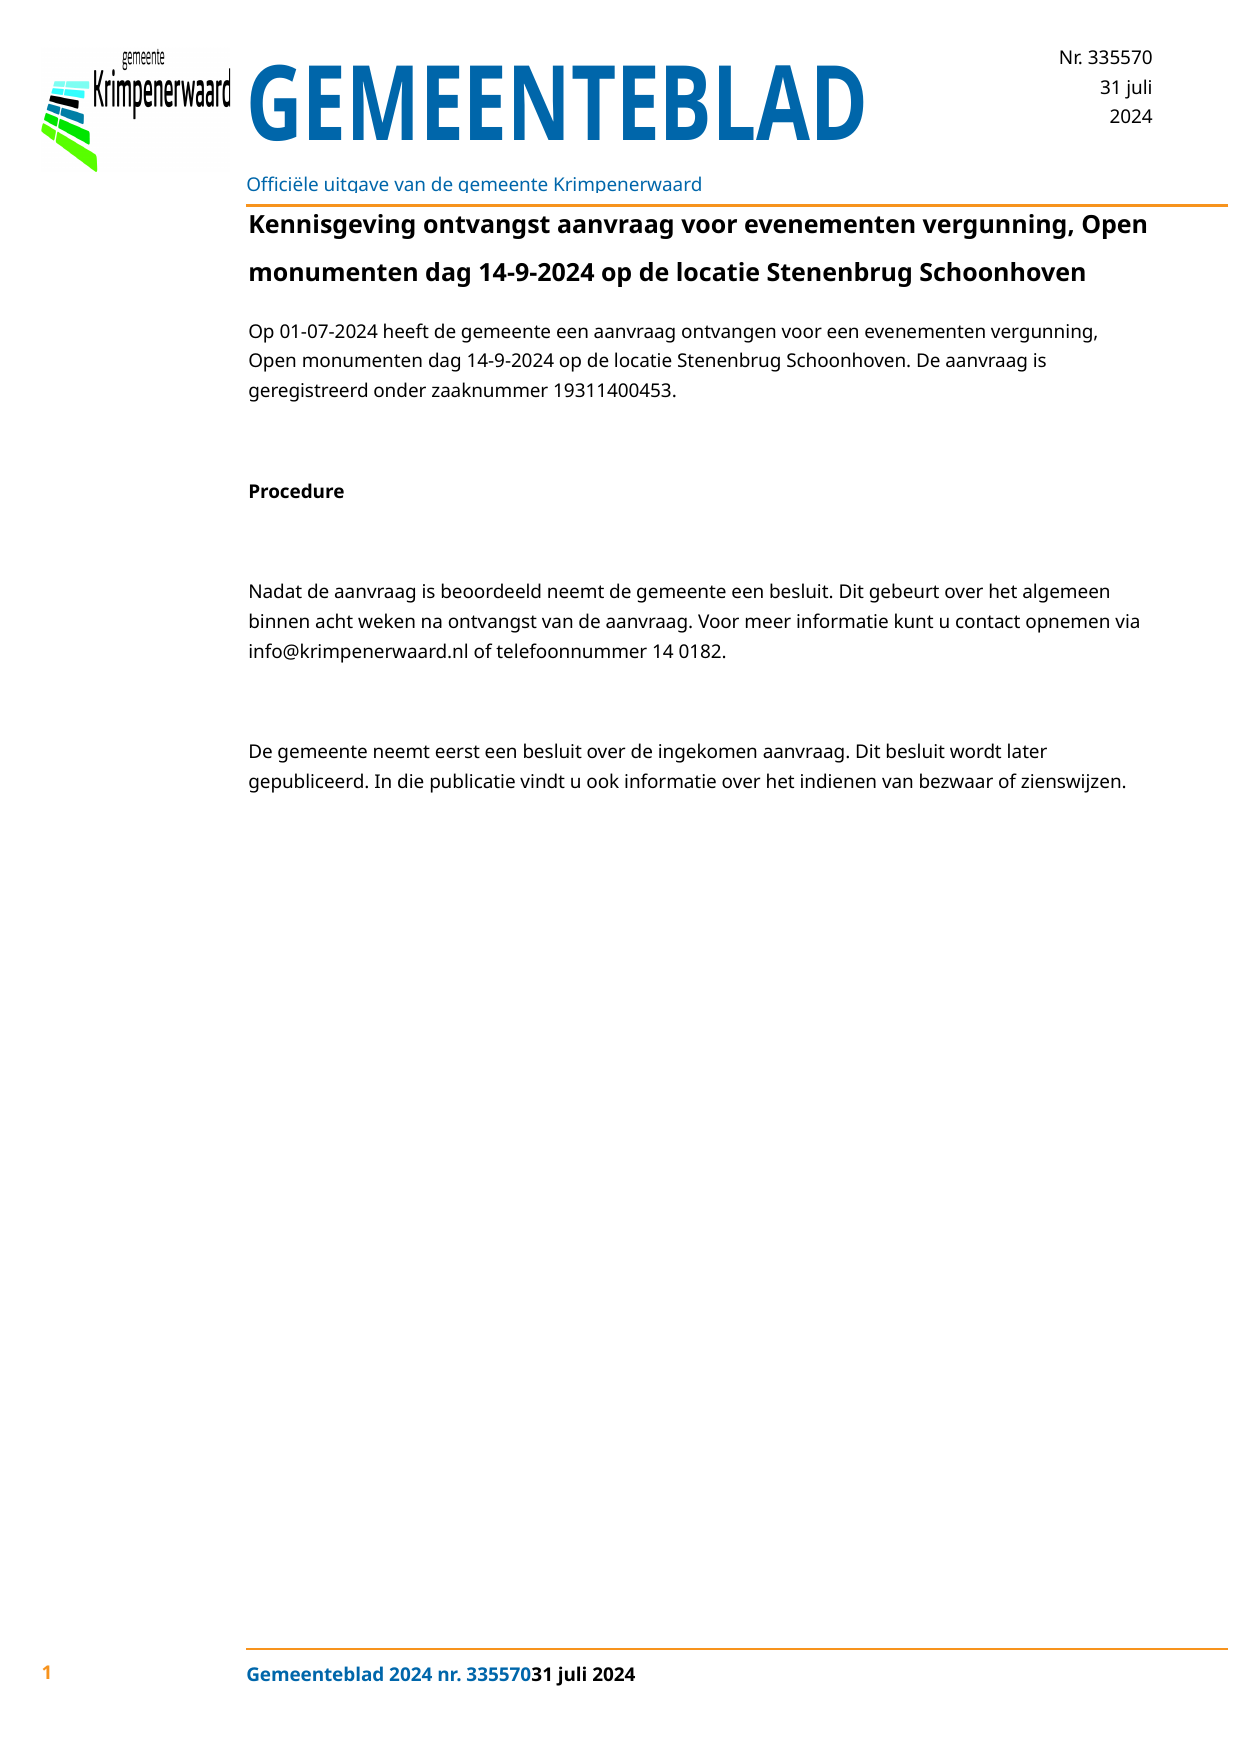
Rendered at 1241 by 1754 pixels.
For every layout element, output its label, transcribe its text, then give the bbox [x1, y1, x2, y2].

picture [41, 47, 231, 172]
text De gemeente neemt eerst een besluit over de ingekomen aanvraag. Dit besluit wordt later gepubliceerd. In die publicatie vindt u ook informatie over het indienen van bezwaar of zienswijzen. [248, 739, 1152, 794]
text Op 01-07-2024 heeft de gemeente een aanvraag ontvangen voor een evenementen vergunning, Open monumenten dag 14-9-2024 op de locatie Stenenbrug Schoonhoven. De aanvraag is geregistreerd onder zaaknummer 19311400453. [248, 318, 1152, 403]
text Procedure [248, 478, 1152, 504]
text Kennisgeving ontvangst aanvraag voor evenementen vergunning, Open monumenten dag 14-9-2024 op de locatie Stenenbrug Schoonhoven [248, 207, 1152, 288]
text Nadat de aanvraag is beoordeeld neemt de gemeente een besluit. Dit gebeurt over het algemeen binnen acht weken na ontvangst van de aanvraag. Voor meer informatie kunt u contact opnemen via info@krimpenerwaard.nl of telefoonnummer 14 0182. [248, 579, 1152, 664]
